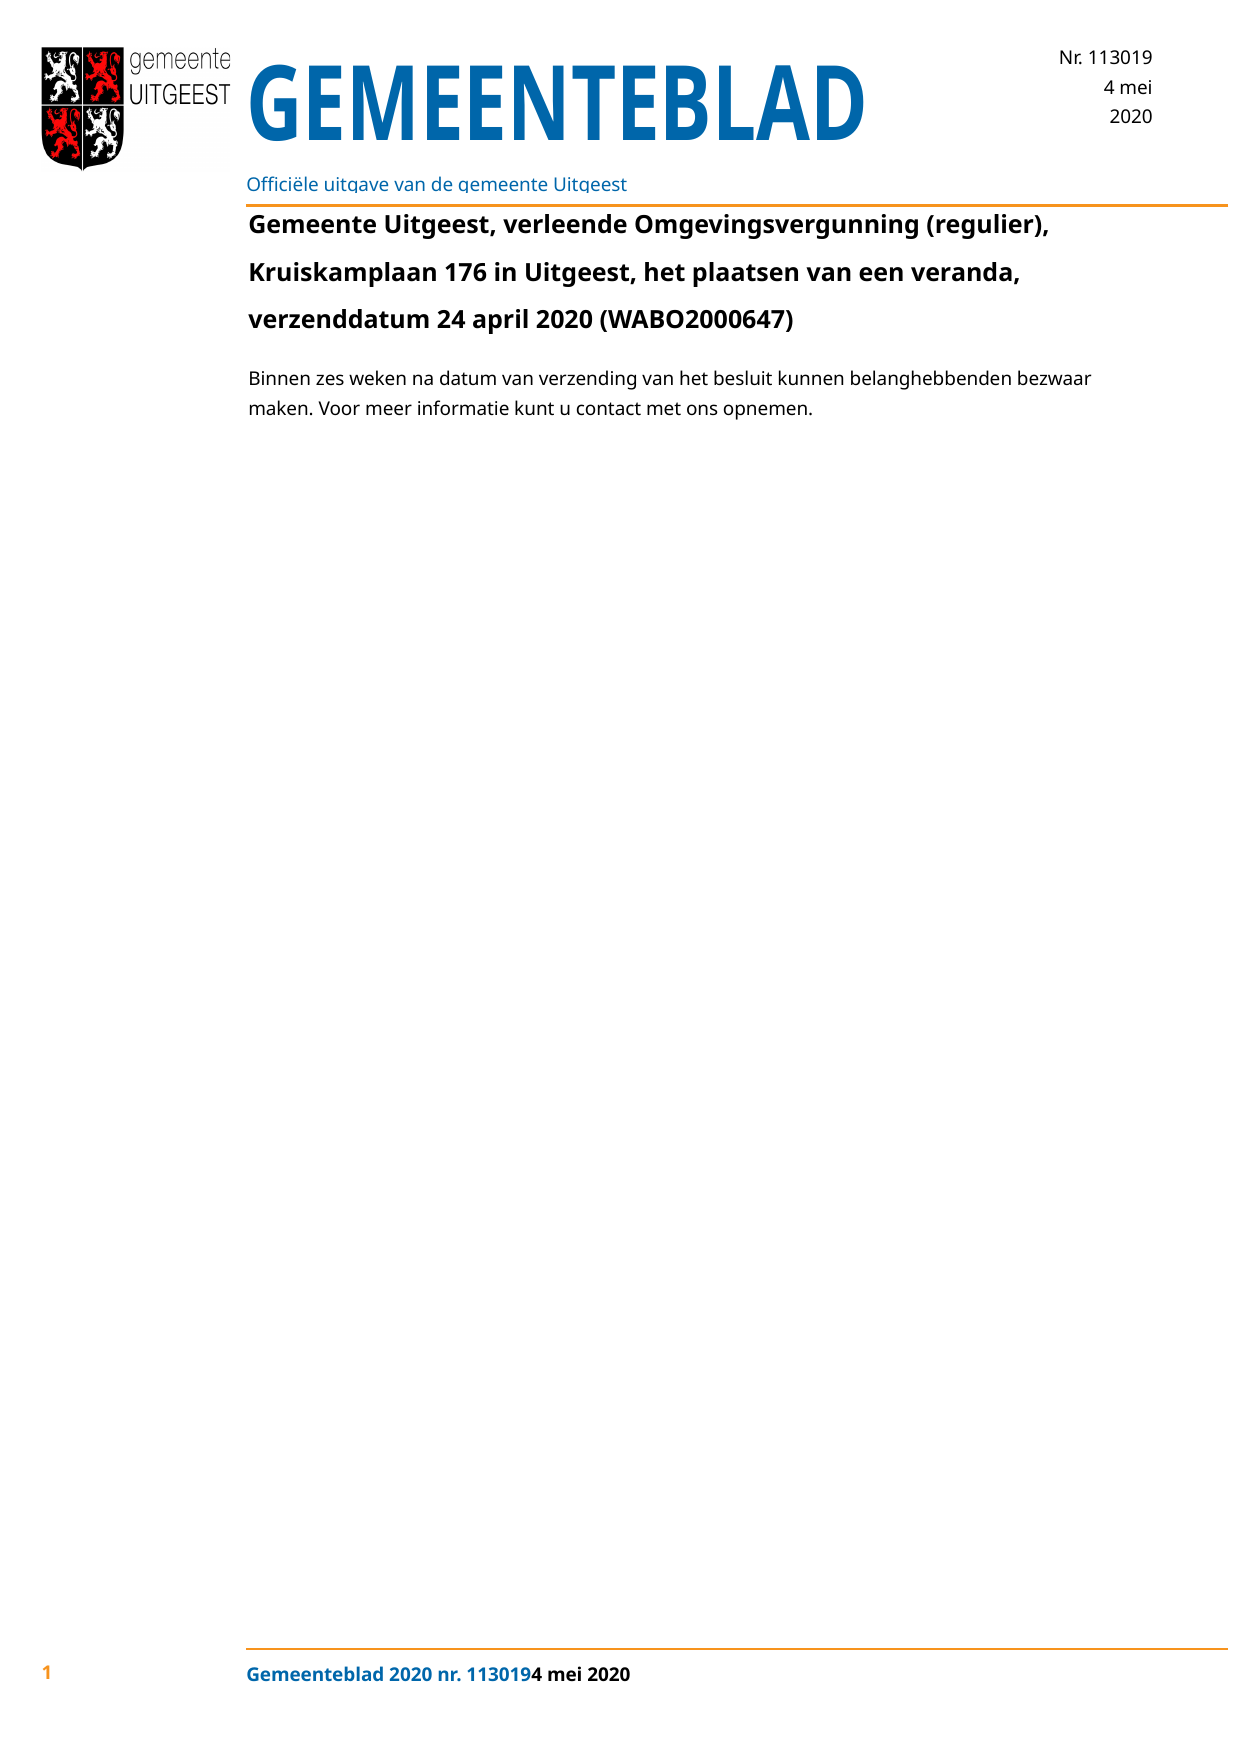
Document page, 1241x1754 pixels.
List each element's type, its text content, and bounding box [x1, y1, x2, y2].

picture [41, 47, 231, 172]
text Binnen zes weken na datum van verzending van het besluit kunnen belanghebbenden bezwaar maken. Voor meer informatie kunt u contact met ons opnemen. [248, 366, 1152, 421]
text Gemeente Uitgeest, verleende Omgevingsvergunning (regulier), Kruiskamplaan 176 in Uitgeest, het plaatsen van een veranda, verzenddatum 24 april 2020 (WABO2000647) [248, 207, 1152, 336]
